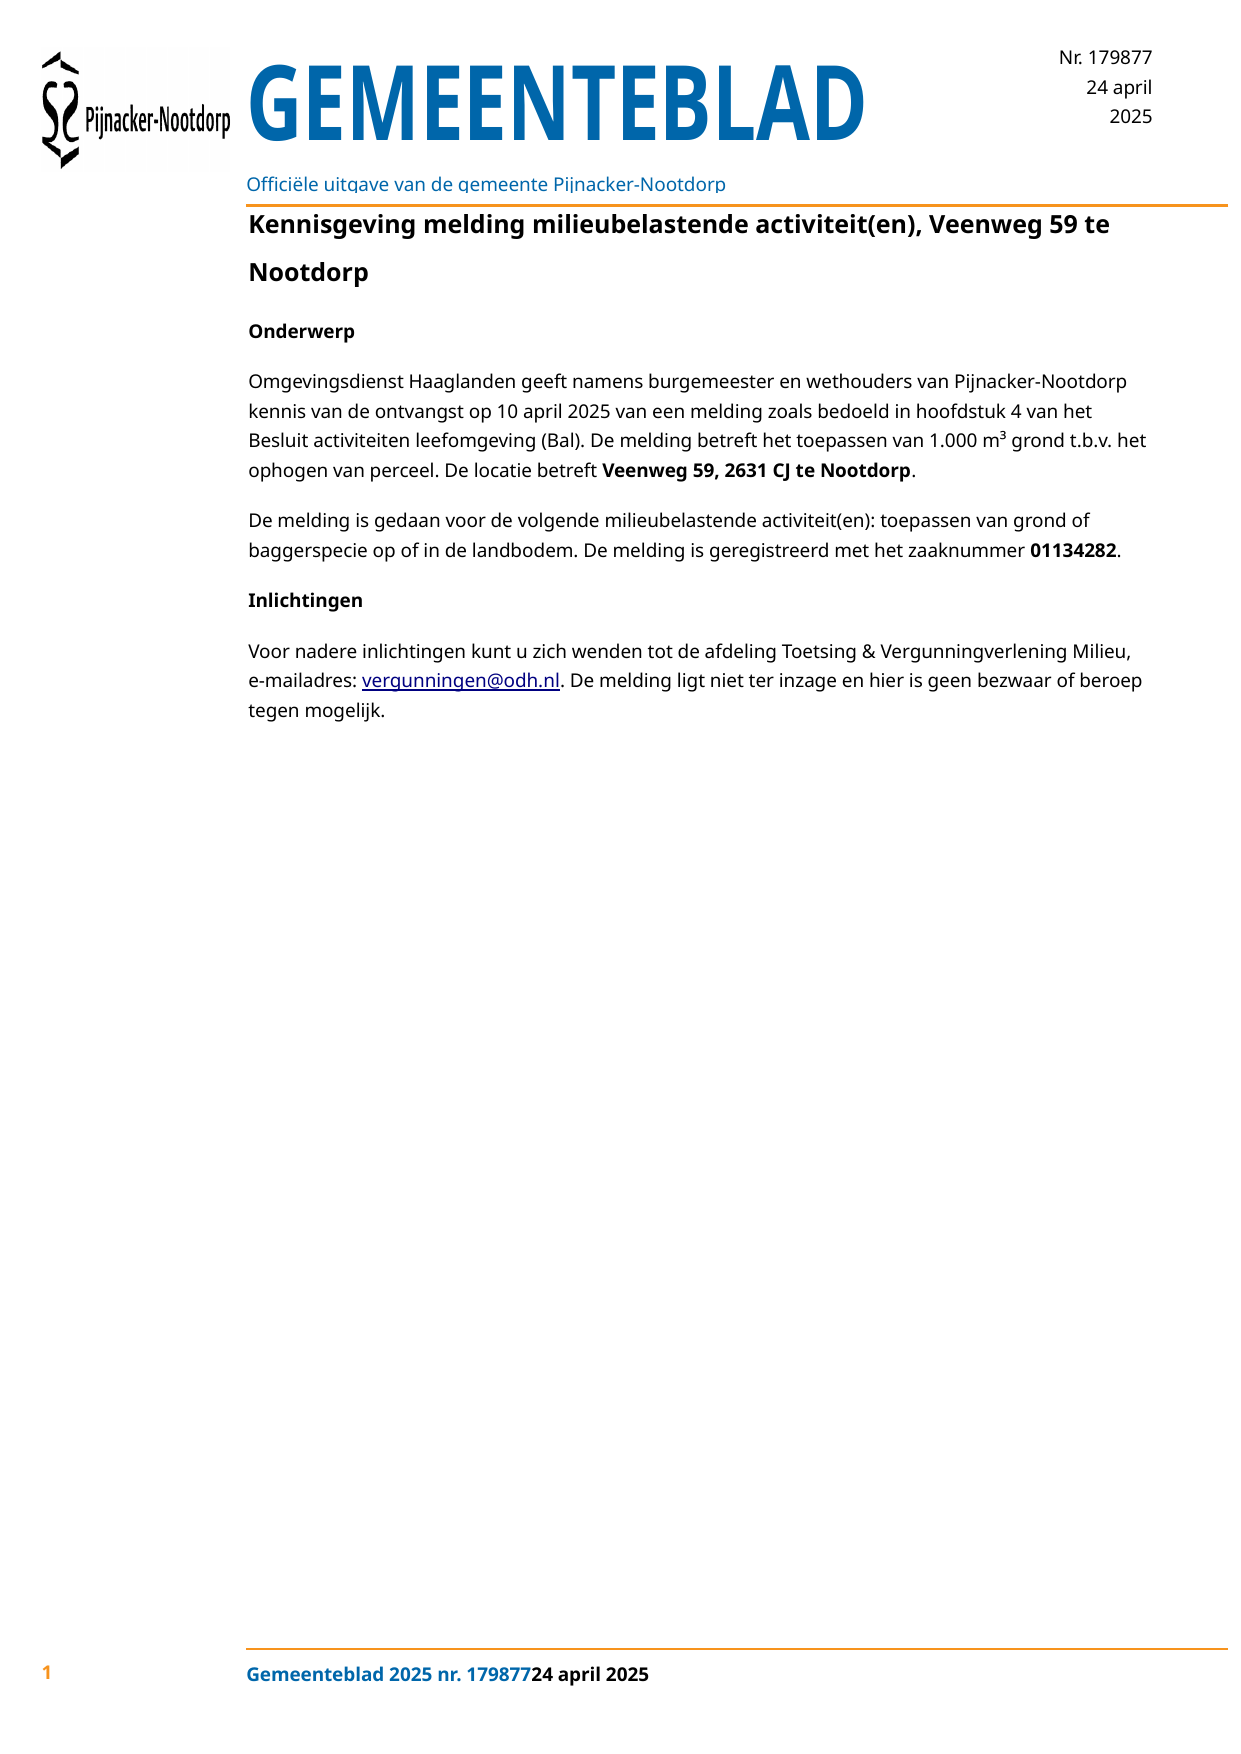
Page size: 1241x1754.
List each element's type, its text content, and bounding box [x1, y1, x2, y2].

text Voor nadere inlichtingen kunt u zich wenden tot de afdeling Toetsing & Vergunningverlening Milieu, e-mailadres: vergunningen@odh.nl. De melding ligt niet ter inzage en hier is geen bezwaar of beroep tegen mogelijk. [248, 638, 1152, 723]
picture [41, 47, 231, 172]
text De melding is gedaan voor de volgende milieubelastende activiteit(en): toepassen van grond of baggerspecie op of in de landbodem. De melding is geregistreerd met het zaaknummer 01134282. [248, 507, 1152, 563]
text Kennisgeving melding milieubelastende activiteit(en), Veenweg 59 te Nootdorp [248, 207, 1152, 288]
text Inlichtingen [248, 587, 1152, 613]
text Omgevingsdienst Haaglanden geeft namens burgemeester en wethouders van Pijnacker-Nootdorp kennis van de ontvangst op 10 april 2025 van een melding zoals bedoeld in hoofdstuk 4 van het Besluit activiteiten leefomgeving (Bal). De melding betreft het toepassen van 1.000 m³ grond t.b.v. het ophogen van perceel. De locatie betreft Veenweg 59, 2631 CJ te Nootdorp. [248, 368, 1152, 483]
text Onderwerp [248, 318, 1152, 344]
